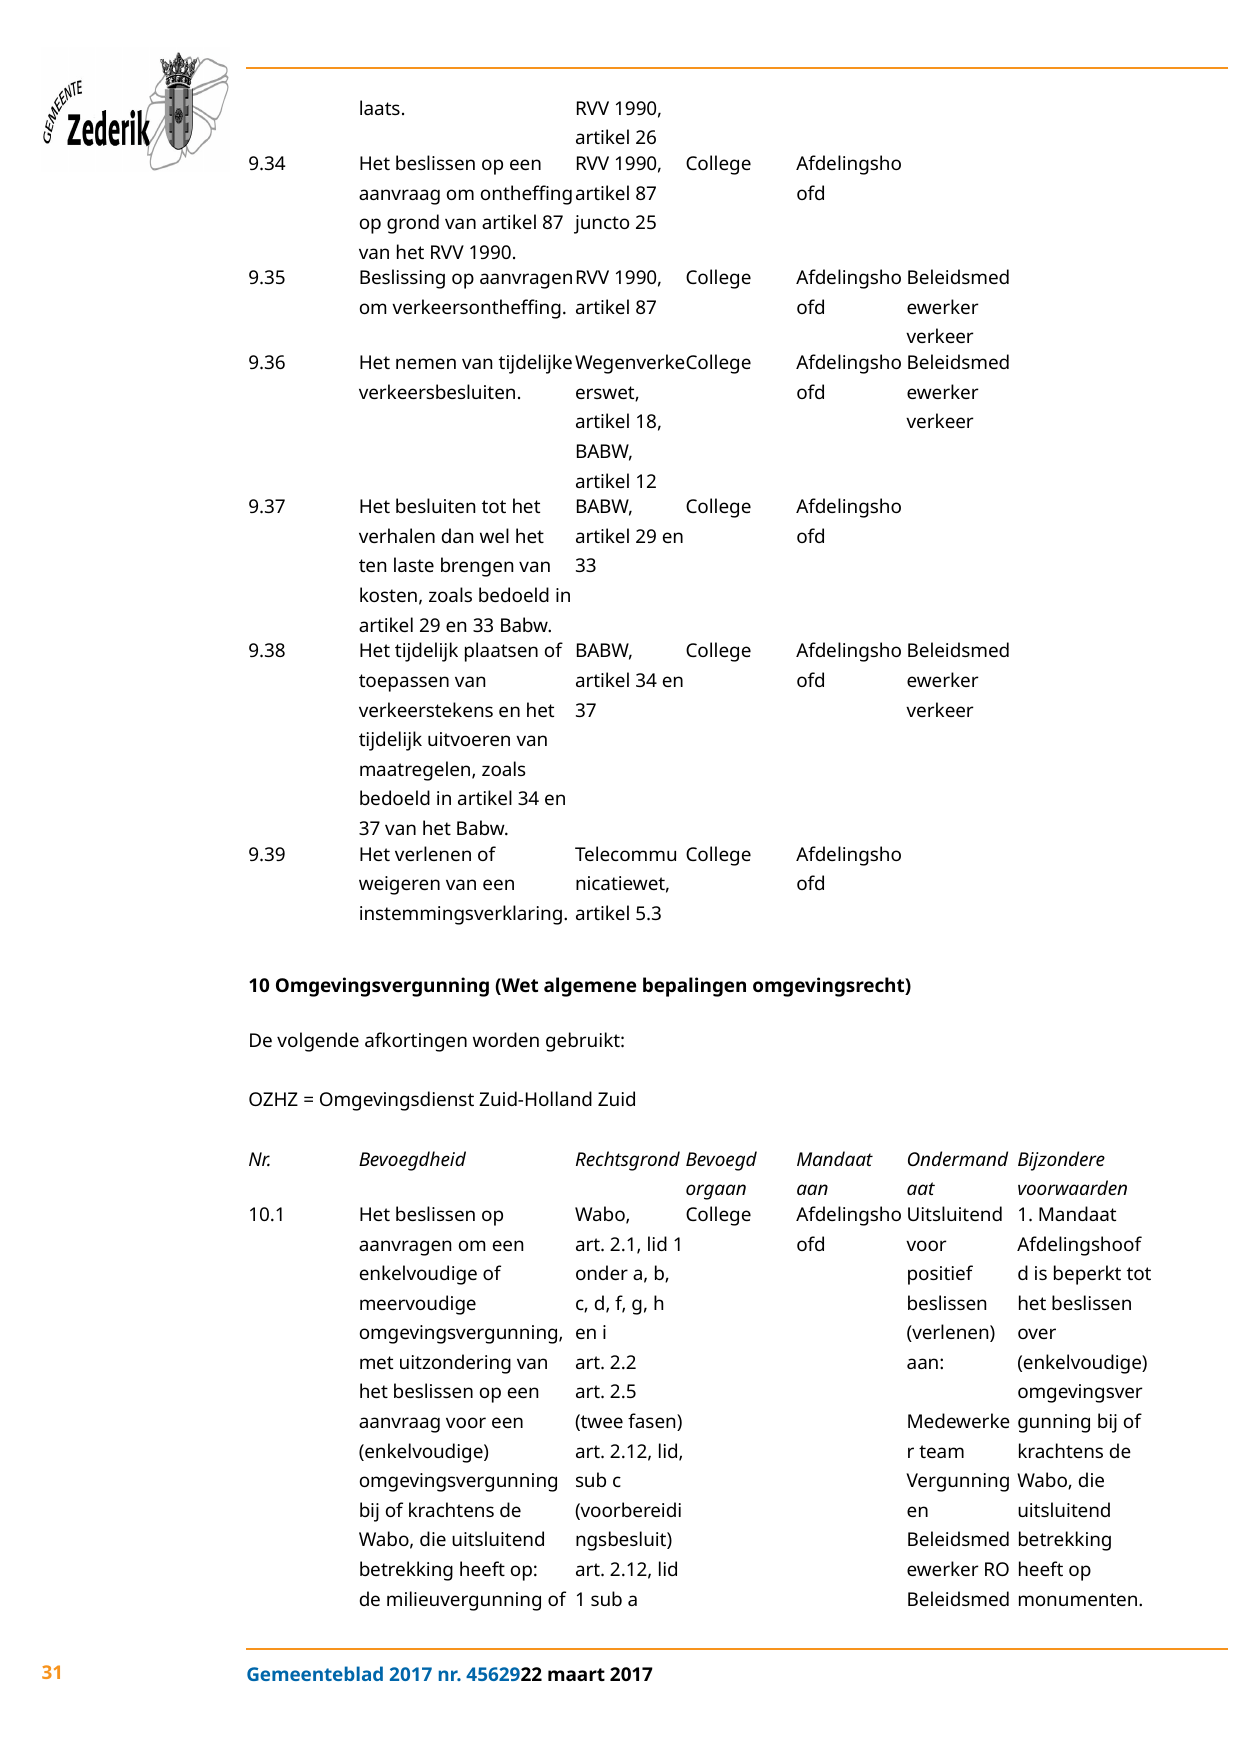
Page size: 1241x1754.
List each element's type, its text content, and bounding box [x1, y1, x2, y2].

table_cell Het verlenen of weigeren van een instemmingsverklaring. [359, 841, 575, 926]
table_cell Afdelingshoofd [796, 265, 906, 349]
table_cell Het beslissen op een aanvraag om ontheffing op grond van artikel 87 van het RVV 1990. [359, 150, 575, 264]
table_cell College [685, 494, 796, 638]
table_header Ondermandaat [906, 1146, 1017, 1201]
table_cell Het tijdelijk plaatsen of toepassen van verkeerstekens en het tijdelijk uitvoeren van maatregelen, zoals bedoeld in artikel 34 en 37 van het Babw. [359, 638, 575, 841]
table_header Mandaat aan [796, 1146, 906, 1201]
table_cell [1017, 150, 1152, 264]
table_cell Afdelingshoofd [796, 494, 906, 638]
table_cell [248, 95, 358, 150]
table_cell RVV 1990, artikel 87 juncto 25 [575, 150, 685, 264]
table_cell [906, 95, 1017, 150]
table_cell [1017, 265, 1152, 349]
picture [41, 47, 231, 172]
table_cell [906, 494, 1017, 638]
table_cell College [685, 841, 796, 926]
table_cell [1017, 95, 1152, 150]
table_cell RVV 1990, artikel 87 [575, 265, 685, 349]
table_cell College [685, 150, 796, 264]
table_cell College [685, 350, 796, 493]
table_header Bijzondere voorwaarden [1017, 1146, 1152, 1201]
table_cell Beleidsmedewerker verkeer [906, 265, 1017, 349]
table_cell Telecommunicatiewet, artikel 5.3 [575, 841, 685, 926]
table_cell Het beslissen op aanvragen om een enkelvoudige of meervoudige omgevingsvergunning, met uitzondering van het beslissen op een aanvraag voor een (enkelvoudige) omgevingsvergunning bij of krachtens de Wabo, die uitsluitend betrekking heeft op: de milieuvergunning of [359, 1201, 575, 1611]
table_cell BABW, artikel 34 en 37 [575, 638, 685, 841]
table_cell College [685, 1201, 796, 1611]
table_cell Wegenverkeerswet, artikel 18, BABW, artikel 12 [575, 350, 685, 493]
table_cell Afdelingshoofd [796, 638, 906, 841]
table_cell [1017, 841, 1152, 926]
table_cell 9.39 [248, 841, 358, 926]
table_header Nr. [248, 1146, 358, 1201]
text OZHZ = Omgevingsdienst Zuid-Holland Zuid [248, 1087, 1152, 1112]
table_cell [906, 150, 1017, 264]
table_cell 9.37 [248, 494, 358, 638]
table_cell [796, 95, 906, 150]
table_cell RVV 1990, artikel 26 [575, 95, 685, 150]
table_cell Het besluiten tot het verhalen dan wel het ten laste brengen van kosten, zoals bedoeld in artikel 29 en 33 Babw. [359, 494, 575, 638]
table_cell [1017, 350, 1152, 493]
table_cell Beleidsmedewerker verkeer [906, 638, 1017, 841]
table_cell 9.35 [248, 265, 358, 349]
table_cell College [685, 265, 796, 349]
table_header Bevoegd orgaan [685, 1146, 796, 1201]
table_cell laats. [359, 95, 575, 150]
table_cell College [685, 638, 796, 841]
table_cell 9.36 [248, 350, 358, 493]
table_cell 9.38 [248, 638, 358, 841]
table_cell Het nemen van tijdelijke verkeersbesluiten. [359, 350, 575, 493]
table_header Bevoegdheid [359, 1146, 575, 1201]
table_cell Afdelingshoofd [796, 150, 906, 264]
table_cell [1017, 494, 1152, 638]
table_cell Afdelingshoofd [796, 841, 906, 926]
table_cell 10.1 [248, 1201, 358, 1611]
table_cell 9.34 [248, 150, 358, 264]
text 10 Omgevingsvergunning (Wet algemene bepalingen omgevingsrecht) [248, 972, 1152, 998]
table_cell Uitsluitend voor positief beslissen (verlenen) aan: Medewerker team Vergunningen Beleidsmedewerker RO Beleidsmed [906, 1201, 1017, 1611]
table_cell [685, 95, 796, 150]
table_header Rechtsgrond [575, 1146, 685, 1201]
text De volgende afkortingen worden gebruikt: [248, 1027, 1152, 1053]
table_cell BABW, artikel 29 en 33 [575, 494, 685, 638]
table_cell Afdelingshoofd [796, 350, 906, 493]
table_cell Beslissing op aanvragen om verkeersontheffing. [359, 265, 575, 349]
table_cell 1. Mandaat Afdelingshoofd is beperkt tot het beslissen over (enkelvoudige) omgevingsvergunning bij of krachtens de Wabo, die uitsluitend betrekking heeft op monumenten. [1017, 1201, 1152, 1611]
table_cell [906, 841, 1017, 926]
table_cell [1017, 638, 1152, 841]
table_cell Beleidsmedewerker verkeer [906, 350, 1017, 493]
table_cell Afdelingshoofd [796, 1201, 906, 1611]
table_cell Wabo, art. 2.1, lid 1 onder a, b, c, d, f, g, h en i art. 2.2 art. 2.5 (twee fasen) art. 2.12, lid, sub c (voorbereidingsbesluit) art. 2.12, lid 1 sub a [575, 1201, 685, 1611]
